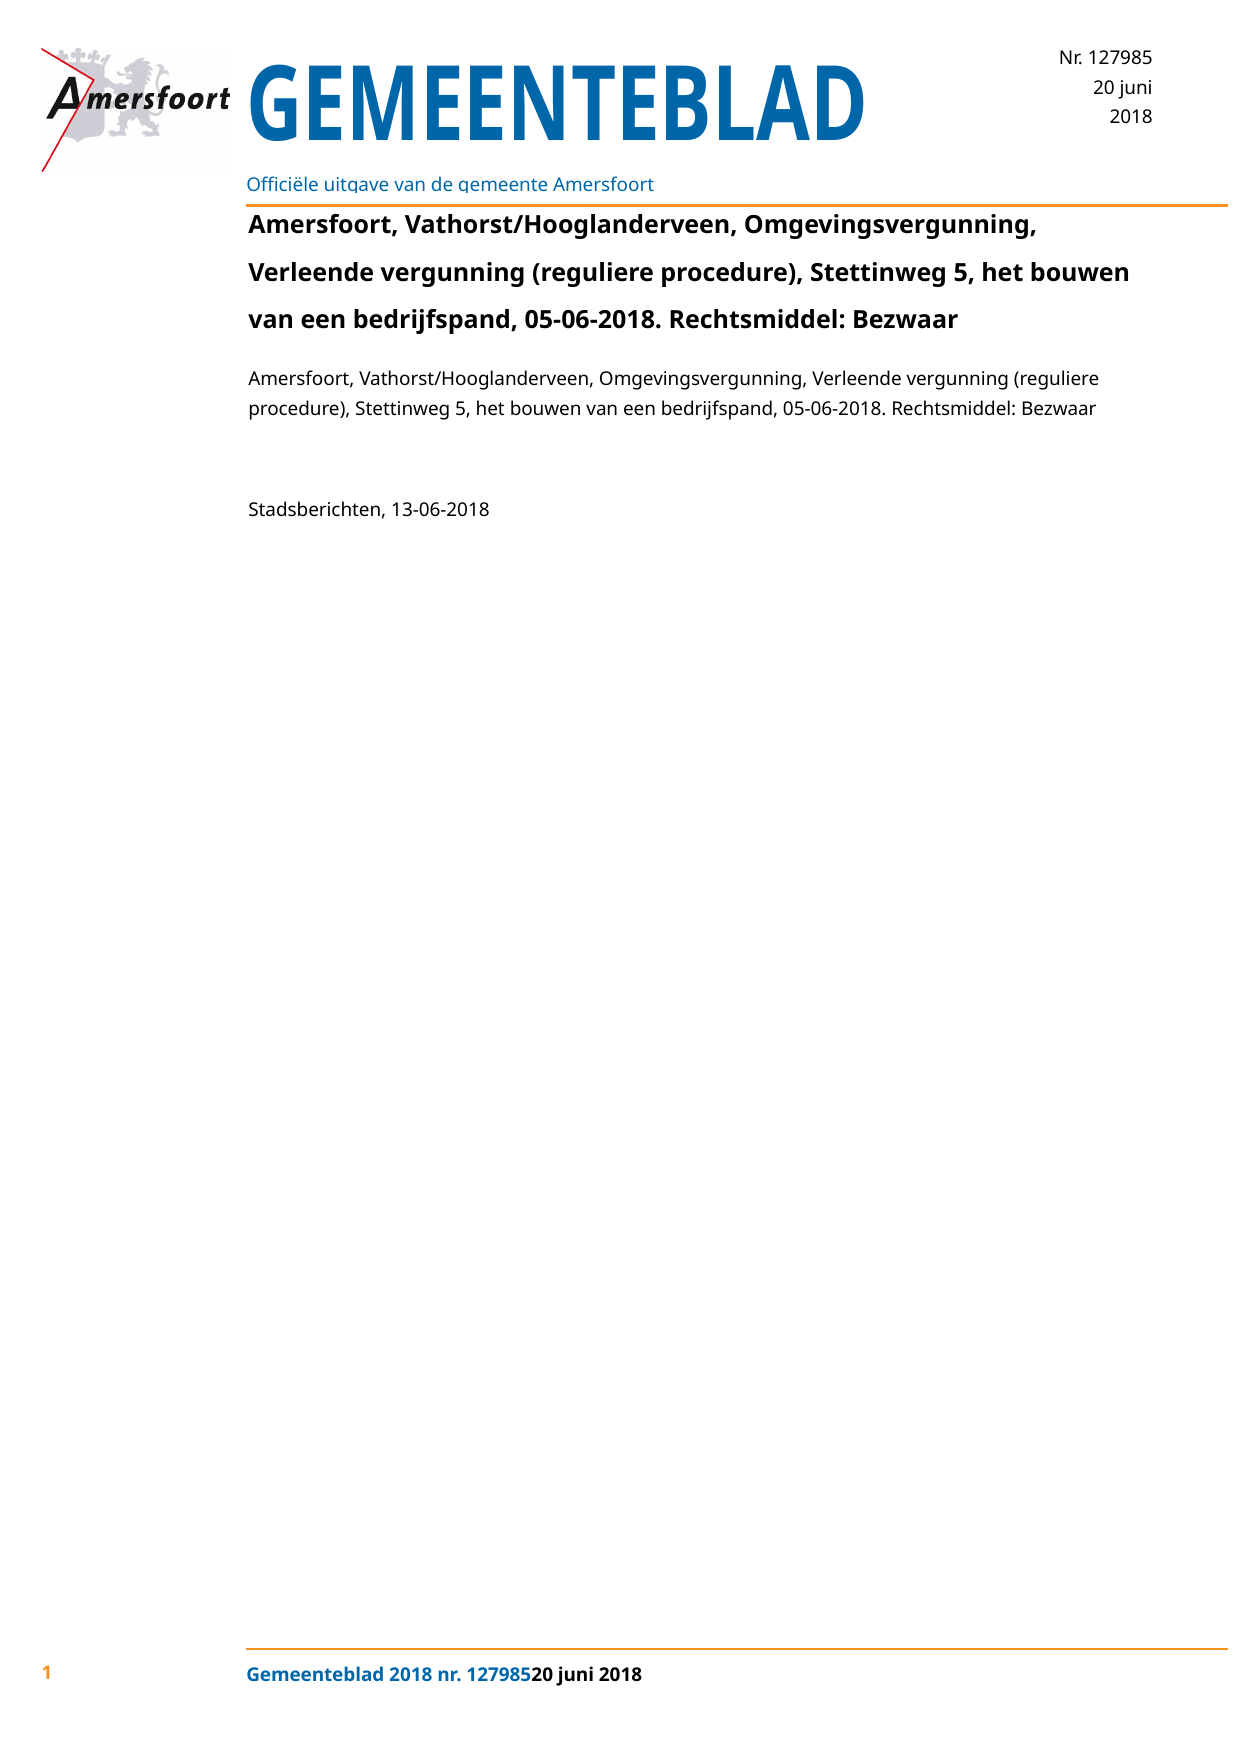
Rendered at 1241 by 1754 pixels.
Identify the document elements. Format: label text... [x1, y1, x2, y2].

text Amersfoort, Vathorst/Hooglanderveen, Omgevingsvergunning, Verleende vergunning (reguliere procedure), Stettinweg 5, het bouwen van een bedrijfspand, 05-06-2018. Rechtsmiddel: Bezwaar [248, 366, 1152, 421]
text Amersfoort, Vathorst/Hooglanderveen, Omgevingsvergunning, Verleende vergunning (reguliere procedure), Stettinweg 5, het bouwen van een bedrijfspand, 05-06-2018. Rechtsmiddel: Bezwaar [248, 207, 1152, 336]
text Stadsberichten, 13-06-2018 [248, 496, 1152, 522]
picture [41, 47, 231, 172]
